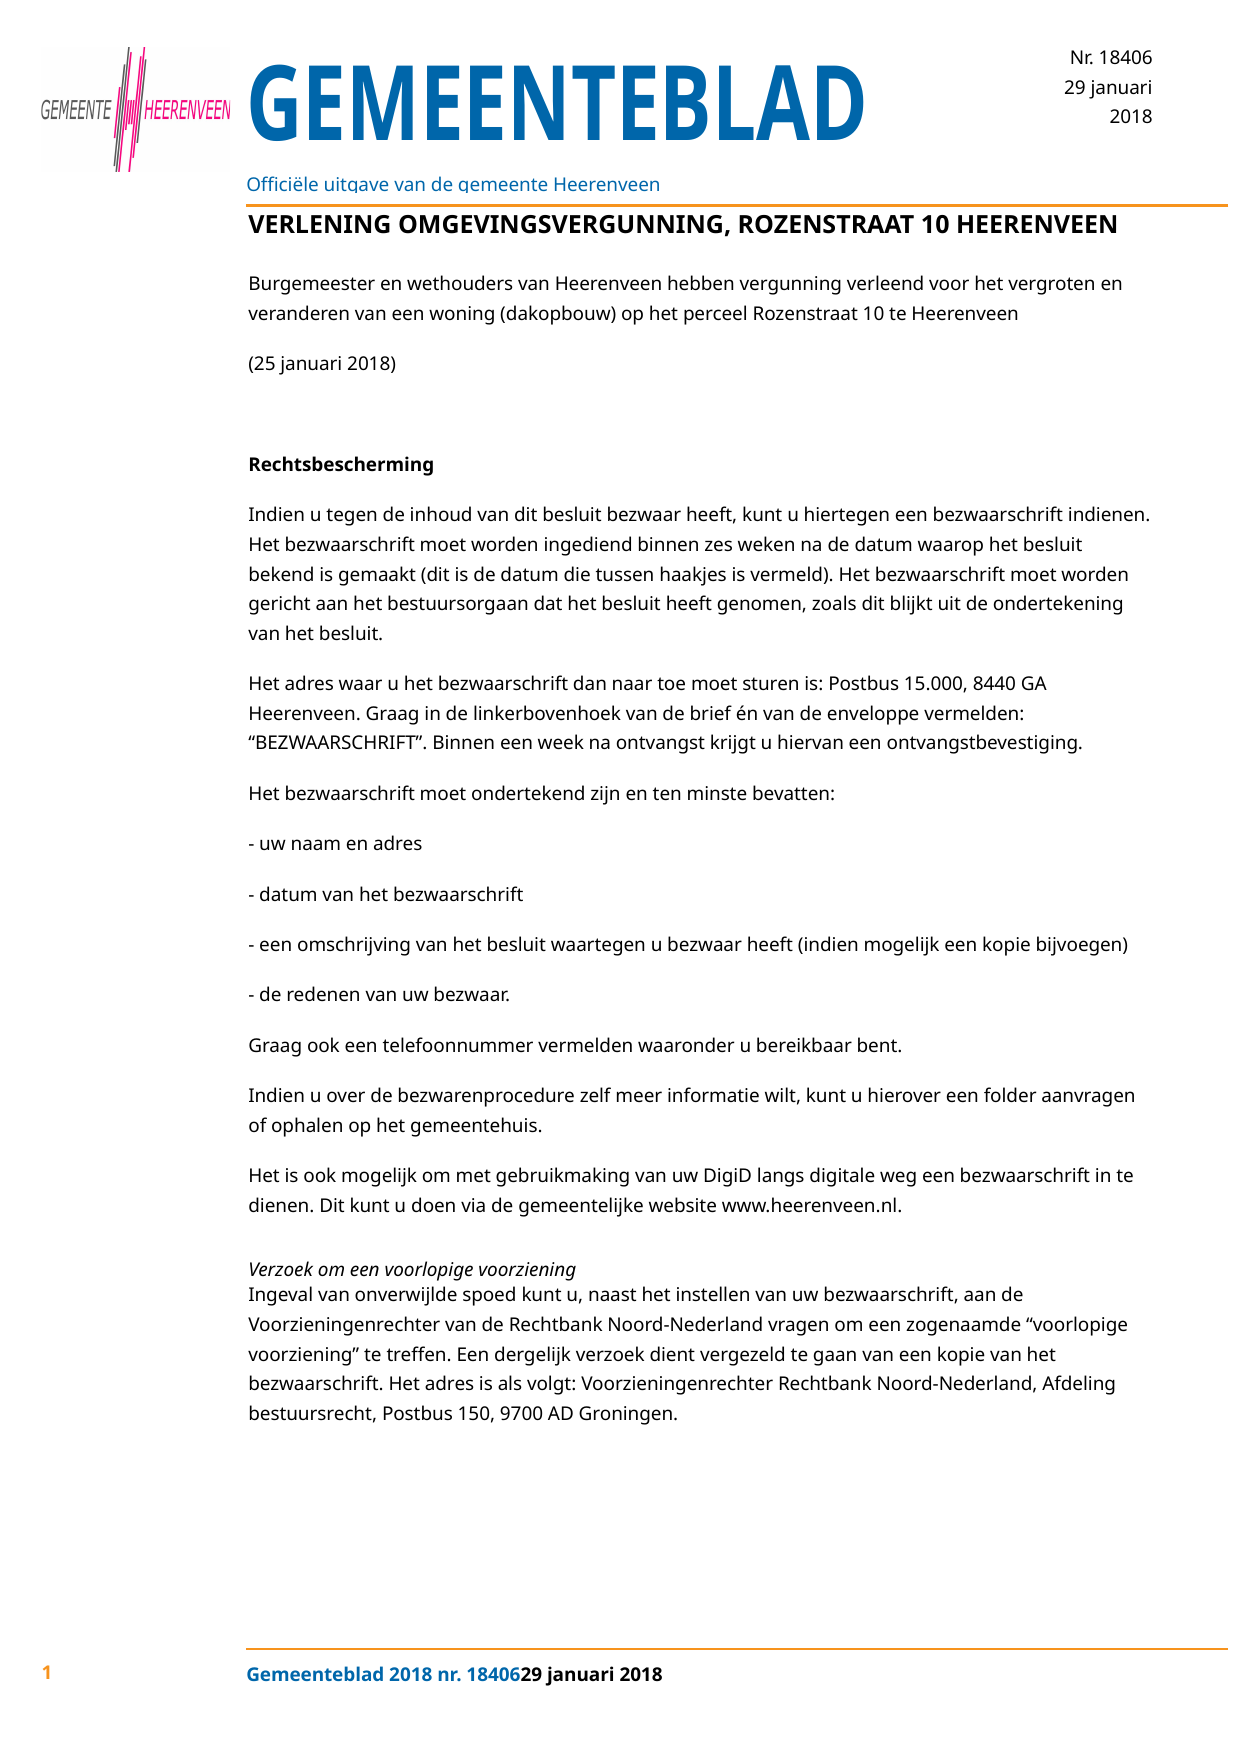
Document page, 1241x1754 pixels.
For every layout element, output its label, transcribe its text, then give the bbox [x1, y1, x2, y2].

picture [41, 47, 231, 172]
text Rechtsbescherming [248, 451, 1152, 477]
text Indien u over de bezwarenprocedure zelf meer informatie wilt, kunt u hierover een folder aanvragen of ophalen op het gemeentehuis. [248, 1082, 1152, 1138]
text Indien u tegen de inhoud van dit besluit bezwaar heeft, kunt u hiertegen een bezwaarschrift indienen. Het bezwaarschrift moet worden ingediend binnen zes weken na de datum waarop het besluit bekend is gemaakt (dit is de datum die tussen haakjes is vermeld). Het bezwaarschrift moet worden gericht aan het bestuursorgaan dat het besluit heeft genomen, zoals dit blijkt uit de ondertekening van het besluit. [248, 502, 1152, 646]
text Graag ook een telefoonnummer vermelden waaronder u bereikbaar bent. [248, 1032, 1152, 1058]
text - de redenen van uw bezwaar. [248, 982, 1152, 1007]
text - uw naam en adres [248, 830, 1152, 856]
text Het adres waar u het bezwaarschrift dan naar toe moet sturen is: Postbus 15.000, 8440 GA Heerenveen. Graag in de linkerbovenhoek van de brief én van de enveloppe vermelden: “BEZWAARSCHRIFT”. Binnen een week na ontvangst krijgt u hiervan een ontvangstbevestiging. [248, 670, 1152, 755]
text Burgemeester en wethouders van Heerenveen hebben vergunning verleend voor het vergroten en veranderen van een woning (dakopbouw) op het perceel Rozenstraat 10 te Heerenveen [248, 270, 1152, 326]
text Het is ook mogelijk om met gebruikmaking van uw DigiD langs digitale weg een bezwaarschrift in te dienen. Dit kunt u doen via de gemeentelijke website www.heerenveen.nl. [248, 1162, 1152, 1218]
text - een omschrijving van het besluit waartegen u bezwaar heeft (indien mogelijk een kopie bijvoegen) [248, 931, 1152, 957]
text (25 januari 2018) [248, 350, 1152, 376]
text VERLENING OMGEVINGSVERGUNNING, ROZENSTRAAT 10 HEERENVEEN [248, 207, 1152, 241]
text - datum van het bezwaarschrift [248, 881, 1152, 906]
text Ingeval van onverwijlde spoed kunt u, naast het instellen van uw bezwaarschrift, aan de Voorzieningenrechter van de Rechtbank Noord-Nederland vragen om een zogenaamde “voorlopige voorziening” te treffen. Een dergelijk verzoek dient vergezeld te gaan van een kopie van het bezwaarschrift. Het adres is als volgt: Voorzieningenrechter Rechtbank Noord-Nederland, Afdeling bestuursrecht, Postbus 150, 9700 AD Groningen. [248, 1282, 1152, 1426]
text Het bezwaarschrift moet ondertekend zijn en ten minste bevatten: [248, 780, 1152, 806]
text Verzoek om een voorlopige voorziening [248, 1256, 1152, 1282]
